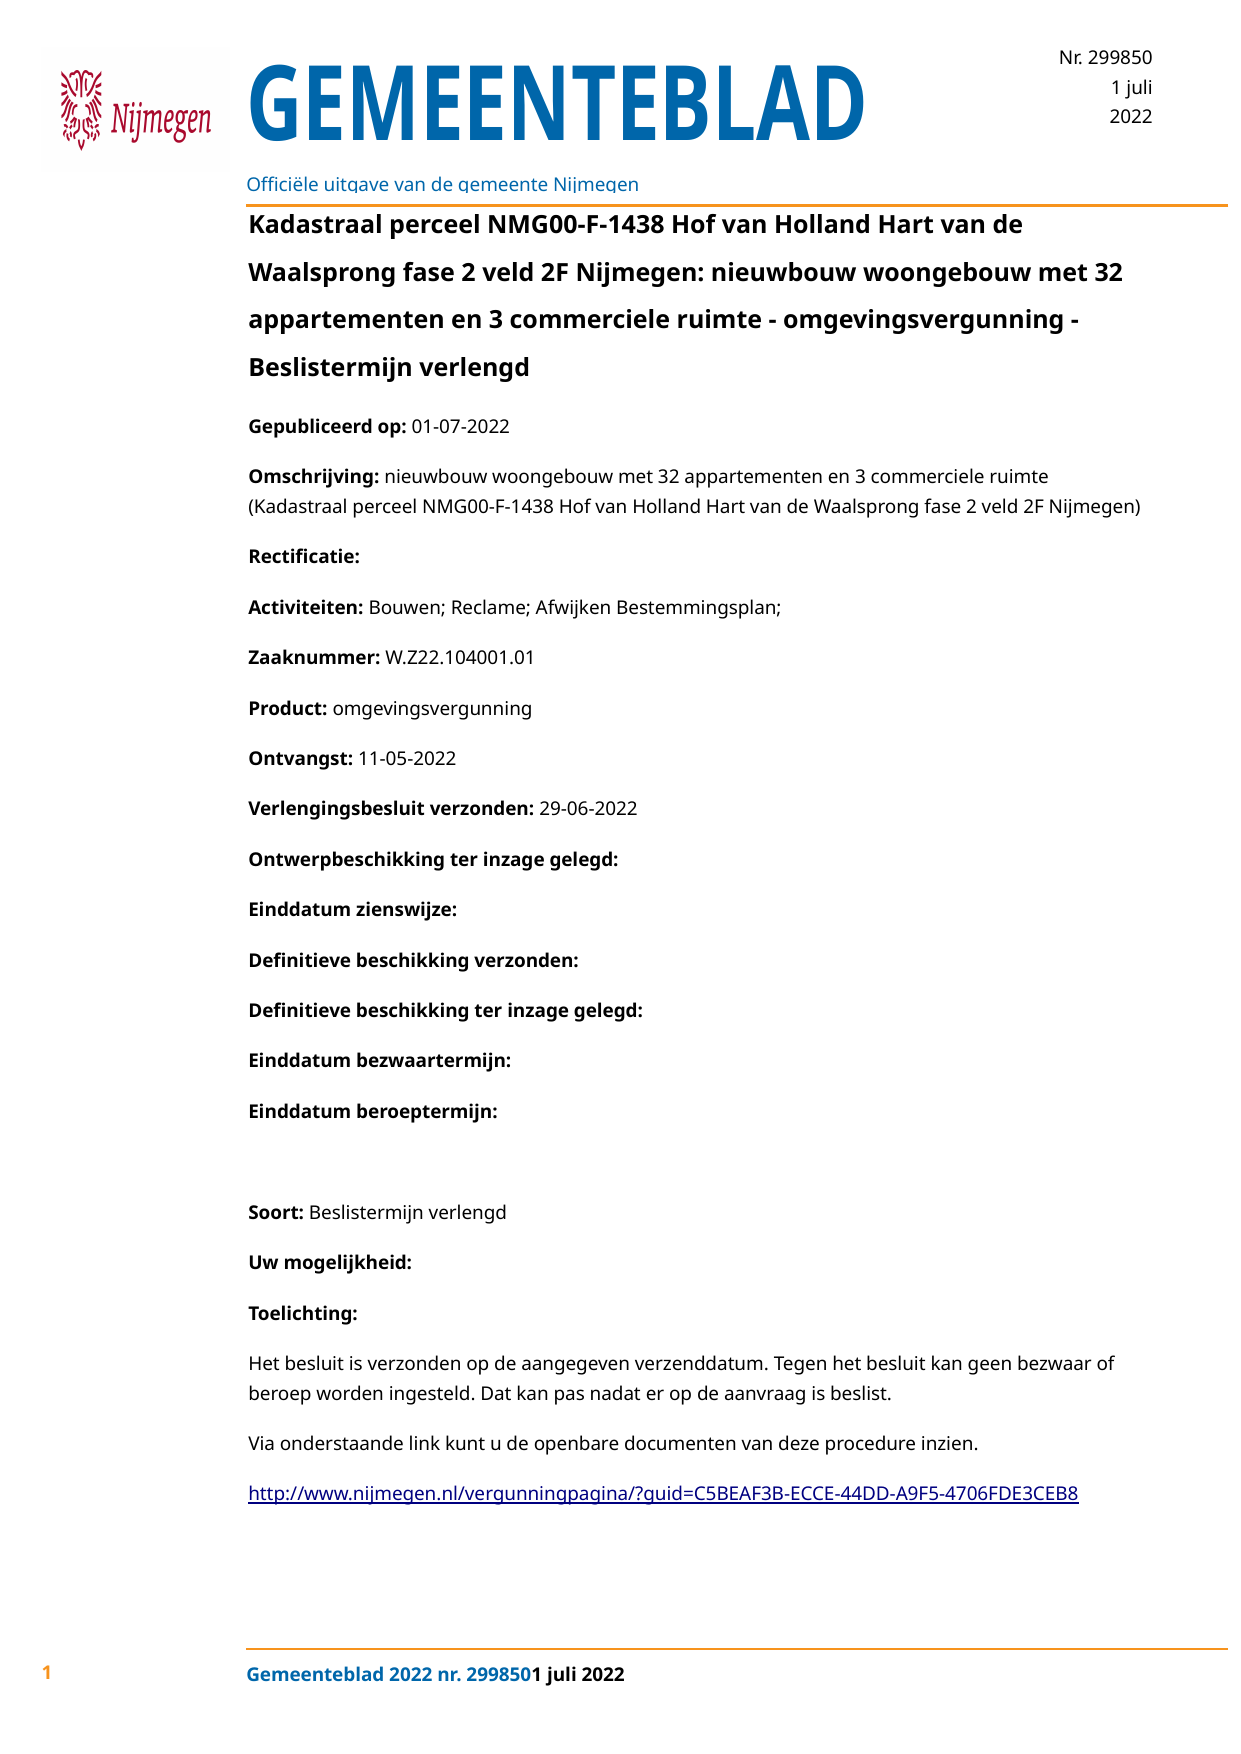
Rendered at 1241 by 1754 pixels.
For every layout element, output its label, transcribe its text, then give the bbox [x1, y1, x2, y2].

text Toelichting: [248, 1300, 1152, 1326]
text Einddatum beroeptermijn: [248, 1098, 1152, 1124]
text Soort: Beslistermijn verlengd [248, 1199, 1152, 1225]
text Activiteiten: Bouwen; Reclame; Afwijken Bestemmingsplan; [248, 594, 1152, 620]
text Einddatum zienswijze: [248, 896, 1152, 922]
text http://www.nijmegen.nl/vergunningpagina/?guid=C5BEAF3B-ECCE-44DD-A9F5-4706FDE3CEB8 [248, 1481, 1152, 1506]
picture [41, 47, 231, 172]
text Omschrijving: nieuwbouw woongebouw met 32 appartementen en 3 commerciele ruimte (Kadastraal perceel NMG00-F-1438 Hof van Holland Hart van de Waalsprong fase 2 veld 2F Nijmegen) [248, 463, 1152, 519]
text Definitieve beschikking verzonden: [248, 947, 1152, 973]
text Kadastraal perceel NMG00-F-1438 Hof van Holland Hart van de Waalsprong fase 2 veld 2F Nijmegen: nieuwbouw woongebouw met 32 appartementen en 3 commerciele ruimte - omgevingsvergunning - Beslistermijn verlengd [248, 207, 1152, 384]
text Zaaknummer: W.Z22.104001.01 [248, 644, 1152, 670]
text Ontvangst: 11-05-2022 [248, 745, 1152, 771]
text Verlengingsbesluit verzonden: 29-06-2022 [248, 796, 1152, 821]
text Einddatum bezwaartermijn: [248, 1048, 1152, 1073]
text Het besluit is verzonden op de aangegeven verzenddatum. Tegen het besluit kan geen bezwaar of beroep worden ingesteld. Dat kan pas nadat er op de aanvraag is beslist. [248, 1350, 1152, 1406]
text Uw mogelijkheid: [248, 1249, 1152, 1275]
text Definitieve beschikking ter inzage gelegd: [248, 997, 1152, 1023]
text Ontwerpbeschikking ter inzage gelegd: [248, 846, 1152, 872]
text Gepubliceerd op: 01-07-2022 [248, 413, 1152, 439]
text Via onderstaande link kunt u de openbare documenten van deze procedure inzien. [248, 1430, 1152, 1456]
text Rectificatie: [248, 543, 1152, 569]
text Product: omgevingsvergunning [248, 695, 1152, 721]
